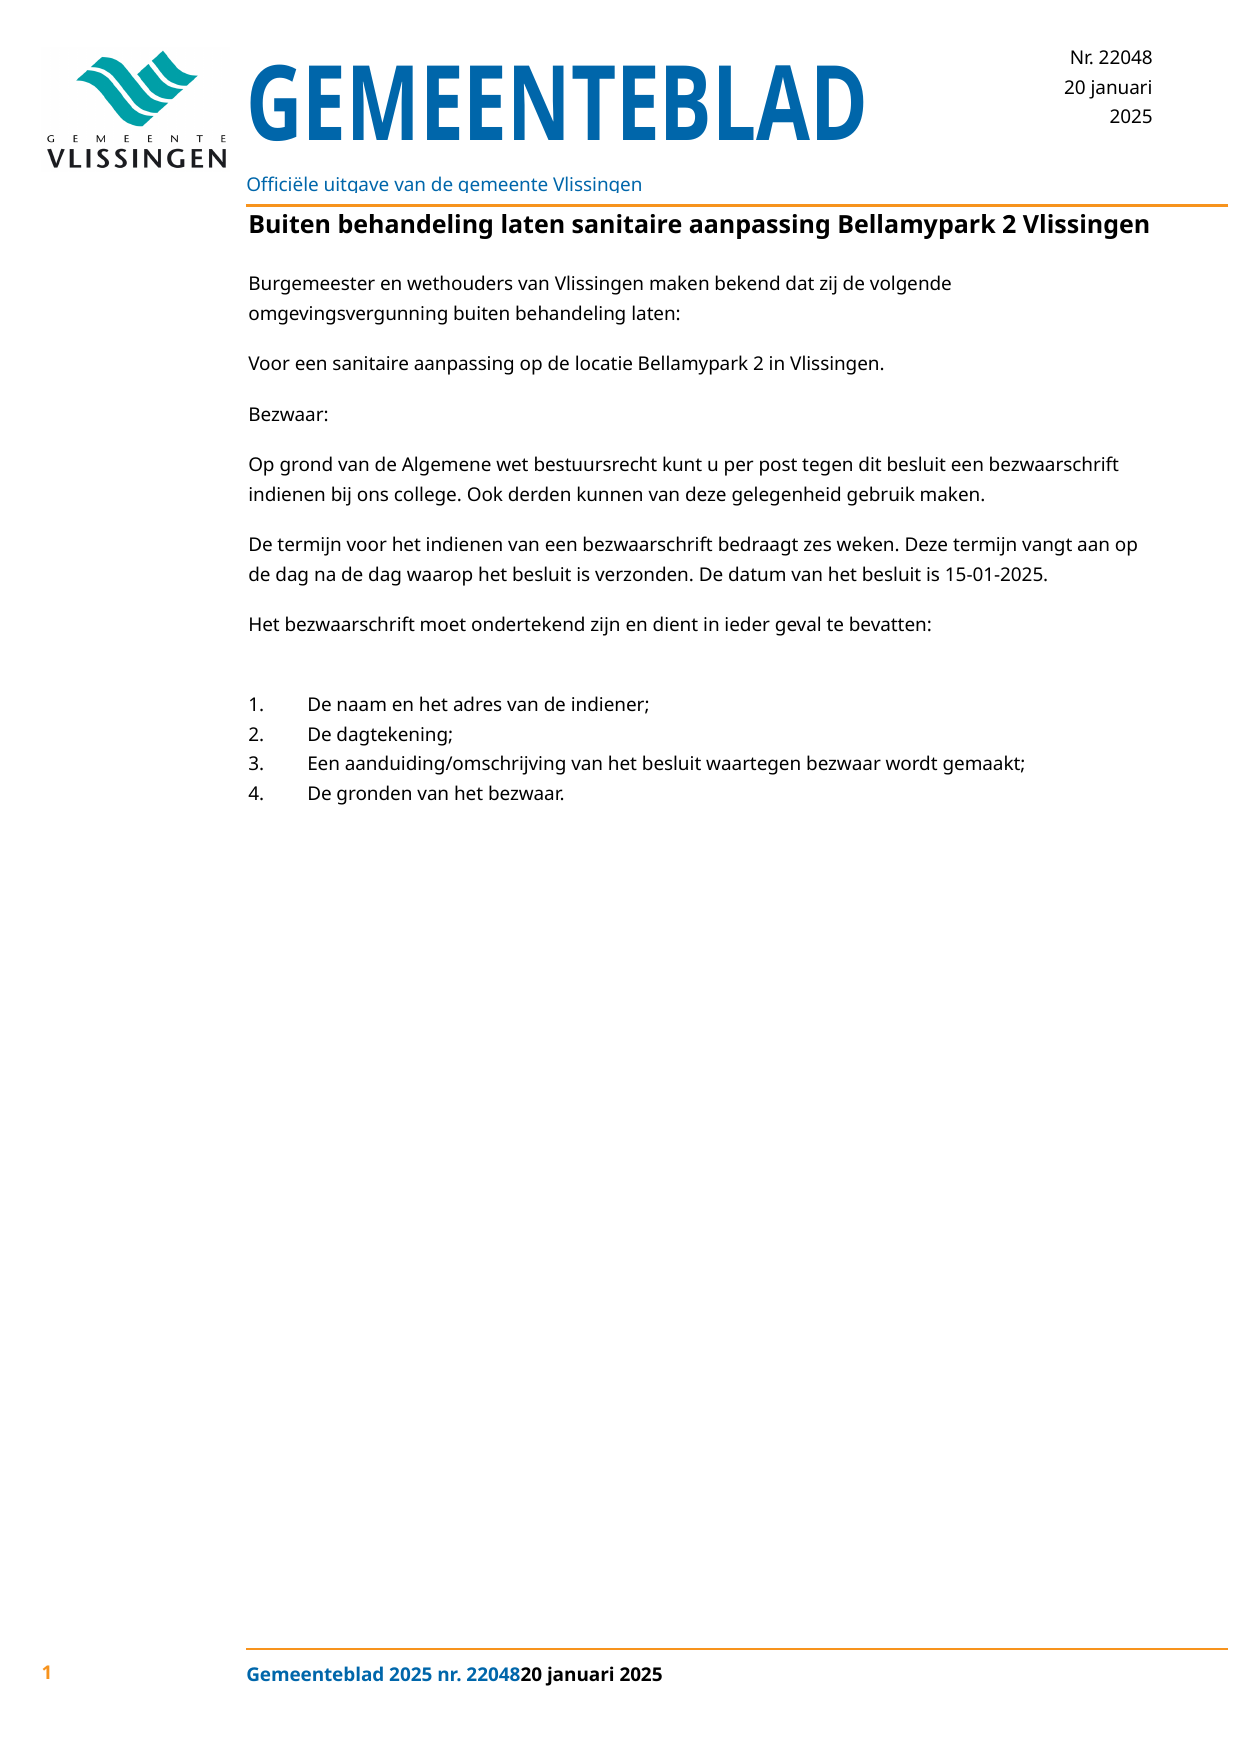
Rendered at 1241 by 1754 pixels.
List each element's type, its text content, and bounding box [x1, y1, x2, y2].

text Buiten behandeling laten sanitaire aanpassing Bellamypark 2 Vlissingen [248, 207, 1152, 241]
picture [41, 47, 231, 172]
text Burgemeester en wethouders van Vlissingen maken bekend dat zij de volgende omgevingsvergunning buiten behandeling laten: [248, 270, 1152, 326]
list De naam en het adres van de indiener; [248, 691, 1152, 717]
text Bezwaar: [248, 401, 1152, 426]
list De dagtekening; [248, 721, 1152, 746]
list De gronden van het bezwaar. [248, 780, 1152, 806]
text Op grond van de Algemene wet bestuursrecht kunt u per post tegen dit besluit een bezwaarschrift indienen bij ons college. Ook derden kunnen van deze gelegenheid gebruik maken. [248, 451, 1152, 506]
list Een aanduiding/omschrijving van het besluit waartegen bezwaar wordt gemaakt; [248, 750, 1152, 776]
text Het bezwaarschrift moet ondertekend zijn en dient in ieder geval te bevatten: [248, 611, 1152, 637]
text De termijn voor het indienen van een bezwaarschrift bedraagt zes weken. Deze termijn vangt aan op de dag na de dag waarop het besluit is verzonden. De datum van het besluit is 15-01-2025. [248, 531, 1152, 586]
text Voor een sanitaire aanpassing op de locatie Bellamypark 2 in Vlissingen. [248, 350, 1152, 376]
